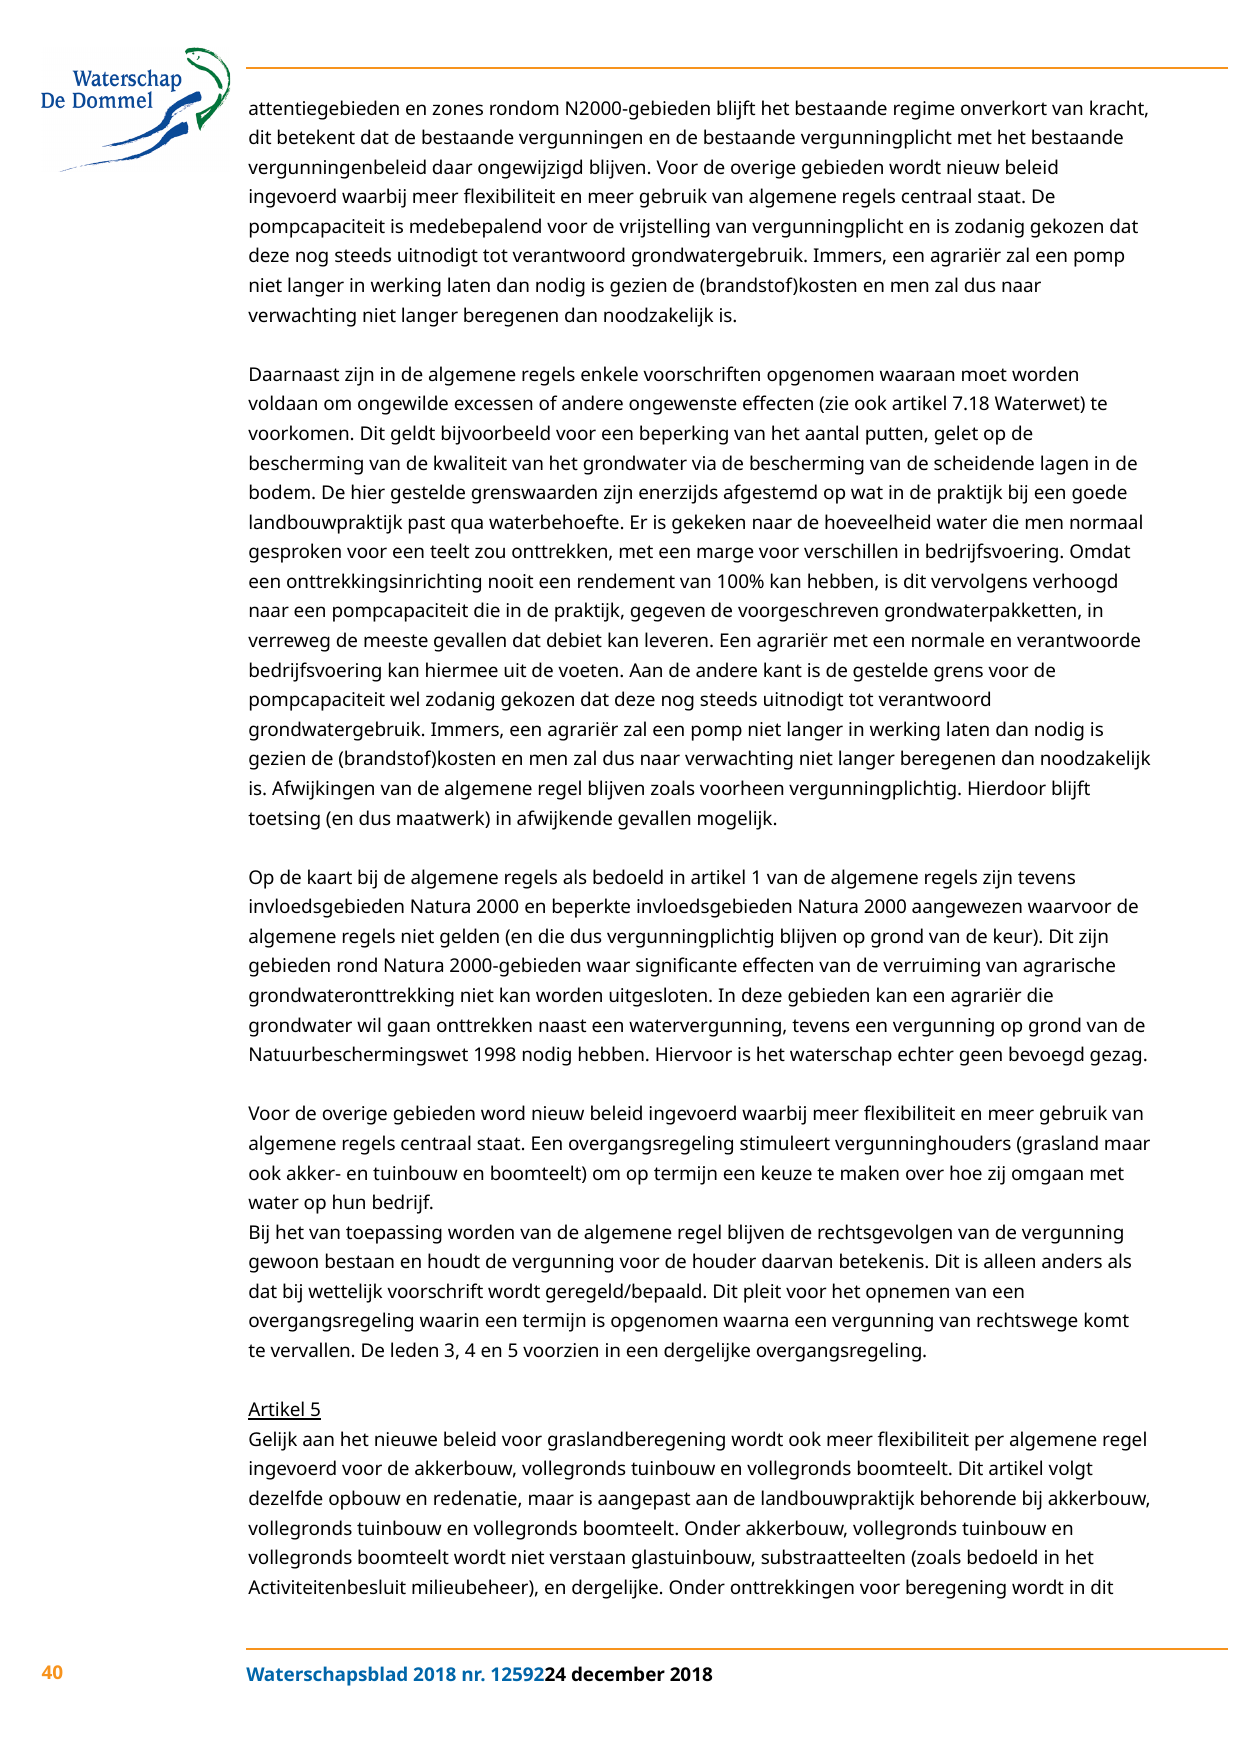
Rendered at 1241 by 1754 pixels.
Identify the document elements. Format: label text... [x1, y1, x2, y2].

picture [41, 47, 231, 172]
text Gelijk aan het nieuwe beleid voor graslandberegening wordt ook meer flexibiliteit per algemene regel ingevoerd voor de akkerbouw, vollegronds tuinbouw en vollegronds boomteelt. Dit artikel volgt dezelfde opbouw en redenatie, maar is aangepast aan de landbouwpraktijk behorende bij akkerbouw, vollegronds tuinbouw en vollegronds boomteelt. Onder akkerbouw, vollegronds tuinbouw en vollegronds boomteelt wordt niet verstaan glastuinbouw, substraatteelten (zoals bedoeld in het Activiteitenbesluit milieubeheer), en dergelijke. Onder onttrekkingen voor beregening wordt in dit [248, 1426, 1152, 1600]
text Artikel 5 [248, 1396, 1152, 1422]
text attentiegebieden en zones rondom N2000-gebieden blijft het bestaande regime onverkort van kracht, dit betekent dat de bestaande vergunningen en de bestaande vergunningplicht met het bestaande vergunningenbeleid daar ongewijzigd blijven. Voor de overige gebieden wordt nieuw beleid ingevoerd waarbij meer flexibiliteit en meer gebruik van algemene regels centraal staat. De pompcapaciteit is medebepalend voor de vrijstelling van vergunningplicht en is zodanig gekozen dat deze nog steeds uitnodigt tot verantwoord grondwatergebruik. Immers, een agrariër zal een pomp niet langer in werking laten dan nodig is gezien de (brandstof)kosten en men zal dus naar verwachting niet langer beregenen dan noodzakelijk is. [248, 95, 1152, 328]
text Daarnaast zijn in de algemene regels enkele voorschriften opgenomen waaraan moet worden voldaan om ongewilde excessen of andere ongewenste effecten (zie ook artikel 7.18 Waterwet) te voorkomen. Dit geldt bijvoorbeeld voor een beperking van het aantal putten, gelet op de bescherming van de kwaliteit van het grondwater via de bescherming van de scheidende lagen in de bodem. De hier gestelde grenswaarden zijn enerzijds afgestemd op wat in de praktijk bij een goede landbouwpraktijk past qua waterbehoefte. Er is gekeken naar de hoeveelheid water die men normaal gesproken voor een teelt zou onttrekken, met een marge voor verschillen in bedrijfsvoering. Omdat een onttrekkingsinrichting nooit een rendement van 100% kan hebben, is dit vervolgens verhoogd naar een pompcapaciteit die in de praktijk, gegeven de voorgeschreven grondwaterpakketten, in verreweg de meeste gevallen dat debiet kan leveren. Een agrariër met een normale en verantwoorde bedrijfsvoering kan hiermee uit de voeten. Aan de andere kant is de gestelde grens voor de pompcapaciteit wel zodanig gekozen dat deze nog steeds uitnodigt tot verantwoord grondwatergebruik. Immers, een agrariër zal een pomp niet langer in werking laten dan nodig is gezien de (brandstof)kosten en men zal dus naar verwachting niet langer beregenen dan noodzakelijk is. Afwijkingen van de algemene regel blijven zoals voorheen vergunningplichtig. Hierdoor blijft toetsing (en dus maatwerk) in afwijkende gevallen mogelijk. [248, 361, 1152, 831]
text Bij het van toepassing worden van de algemene regel blijven de rechtsgevolgen van de vergunning gewoon bestaan en houdt de vergunning voor de houder daarvan betekenis. Dit is alleen anders als dat bij wettelijk voorschrift wordt geregeld/bepaald. Dit pleit voor het opnemen van een overgangsregeling waarin een termijn is opgenomen waarna een vergunning van rechtswege komt te vervallen. De leden 3, 4 en 5 voorzien in een dergelijke overgangsregeling. [248, 1219, 1152, 1363]
text Voor de overige gebieden word nieuw beleid ingevoerd waarbij meer flexibiliteit en meer gebruik van algemene regels centraal staat. Een overgangsregeling stimuleert vergunninghouders (grasland maar ook akker- en tuinbouw en boomteelt) om op termijn een keuze te maken over hoe zij omgaan met water op hun bedrijf. [248, 1101, 1152, 1215]
text Op de kaart bij de algemene regels als bedoeld in artikel 1 van de algemene regels zijn tevens invloedsgebieden Natura 2000 en beperkte invloedsgebieden Natura 2000 aangewezen waarvoor de algemene regels niet gelden (en die dus vergunningplichtig blijven op grond van de keur). Dit zijn gebieden rond Natura 2000-gebieden waar significante effecten van de verruiming van agrarische grondwateronttrekking niet kan worden uitgesloten. In deze gebieden kan een agrariër die grondwater wil gaan onttrekken naast een watervergunning, tevens een vergunning op grond van de Natuurbeschermingswet 1998 nodig hebben. Hiervoor is het waterschap echter geen bevoegd gezag. [248, 864, 1152, 1067]
